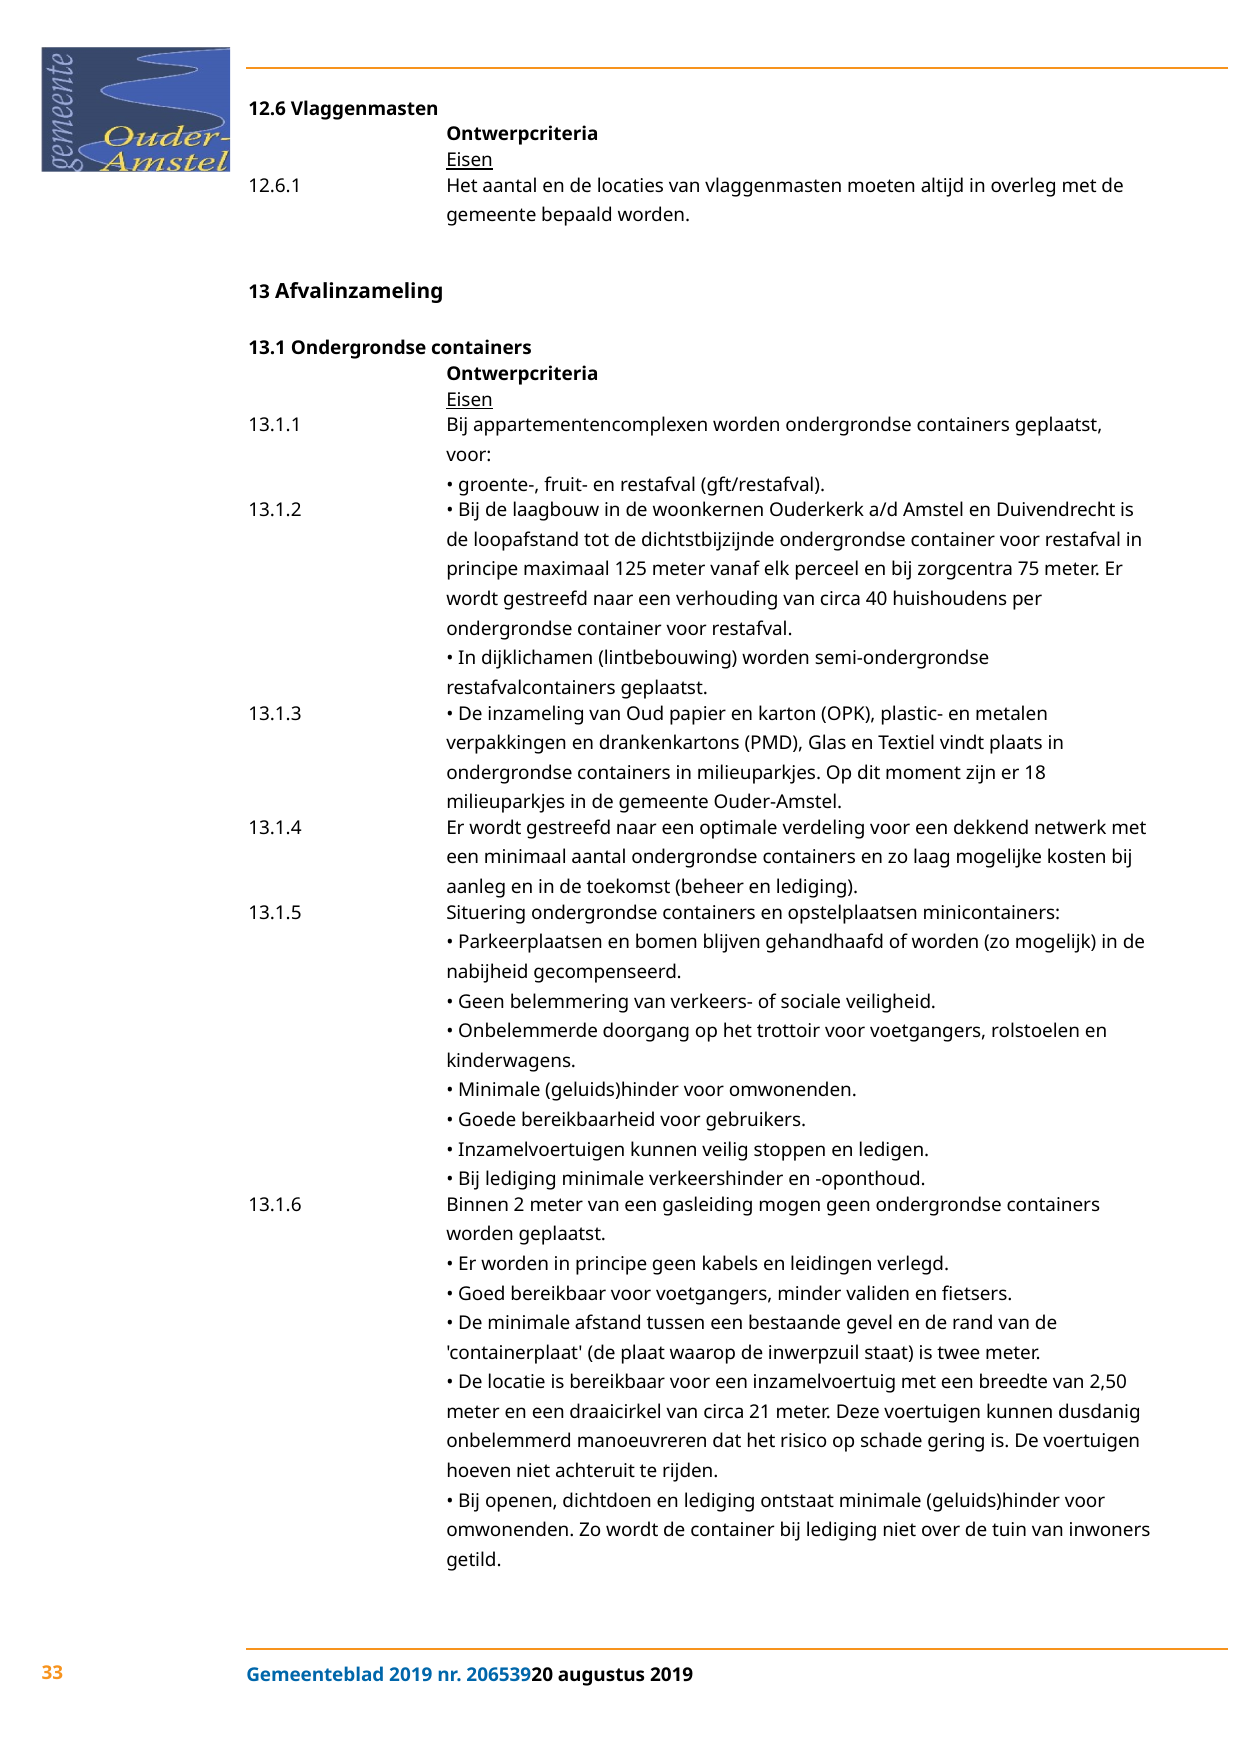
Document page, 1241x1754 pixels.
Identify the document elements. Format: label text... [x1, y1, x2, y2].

table_cell 13.1.2 [248, 496, 446, 700]
table_cell [248, 146, 446, 172]
table_cell Bij appartementencomplexen worden ondergrondse containers geplaatst, voor: • groente-, fruit- en restafval (gft/restafval). [446, 412, 1152, 496]
table_cell 13.1.3 [248, 700, 446, 814]
table_cell • De inzameling van Oud papier en karton (OPK), plastic- en metalen verpakkingen en drankenkartons (PMD), Glas en Textiel vindt plaats in ondergrondse containers in milieuparkjes. Op dit moment zijn er 18 milieuparkjes in de gemeente Ouder-Amstel. [446, 700, 1152, 814]
table_cell • Bij de laagbouw in de woonkernen Ouderkerk a/d Amstel en Duivendrecht is de loopafstand tot de dichtstbijzijnde ondergrondse container voor restafval in principe maximaal 125 meter vanaf elk perceel en bij zorgcentra 75 meter. Er wordt gestreefd naar een verhouding van circa 40 huishoudens per ondergrondse container voor restafval. • In dijklichamen (lintbebouwing) worden semi-ondergrondse restafvalcontainers geplaatst. [446, 496, 1152, 700]
table_header Ontwerpcriteria [446, 121, 1152, 146]
table_header [248, 121, 446, 146]
table_cell 13.1.5 [248, 899, 446, 1191]
table_cell Eisen [446, 386, 1152, 412]
table_cell 13.1.1 [248, 412, 446, 496]
table_header [248, 360, 446, 386]
table_cell Binnen 2 meter van een gasleiding mogen geen ondergrondse containers worden geplaatst. • Er worden in principe geen kabels en leidingen verlegd. • Goed bereikbaar voor voetgangers, minder validen en fietsers. • De minimale afstand tussen een bestaande gevel en de rand van de 'containerplaat' (de plaat waarop de inwerpzuil staat) is twee meter. • De locatie is bereikbaar voor een inzamelvoertuig met een breedte van 2,50 meter en een draaicirkel van circa 21 meter. Deze voertuigen kunnen dusdanig onbelemmerd manoeuvreren dat het risico op schade gering is. De voertuigen hoeven niet achteruit te rijden. • Bij openen, dichtdoen en lediging ontstaat minimale (geluids)hinder voor omwonenden. Zo wordt de container bij lediging niet over de tuin van inwoners getild. [446, 1191, 1152, 1572]
table_cell 12.6.1 [248, 172, 446, 227]
text 13.1 Ondergrondse containers [248, 334, 1152, 360]
table_cell Situering ondergrondse containers en opstelplaatsen minicontainers: • Parkeerplaatsen en bomen blijven gehandhaafd of worden (zo mogelijk) in de nabijheid gecompenseerd. • Geen belemmering van verkeers- of sociale veiligheid. • Onbelemmerde doorgang op het trottoir voor voetgangers, rolstoelen en kinderwagens. • Minimale (geluids)hinder voor omwonenden. • Goede bereikbaarheid voor gebruikers. • Inzamelvoertuigen kunnen veilig stoppen en ledigen. • Bij lediging minimale verkeershinder en -oponthoud. [446, 899, 1152, 1191]
picture [41, 47, 231, 172]
table_cell 13.1.6 [248, 1191, 446, 1572]
table_cell Het aantal en de locaties van vlaggenmasten moeten altijd in overleg met de gemeente bepaald worden. [446, 172, 1152, 227]
table_header Ontwerpcriteria [446, 360, 1152, 386]
table_cell Eisen [446, 146, 1152, 172]
table_cell [248, 386, 446, 412]
table_cell Er wordt gestreefd naar een optimale verdeling voor een dekkend netwerk met een minimaal aantal ondergrondse containers en zo laag mogelijke kosten bij aanleg en in de toekomst (beheer en lediging). [446, 814, 1152, 899]
text 13 Afvalinzameling [248, 276, 1152, 305]
text 12.6 Vlaggenmasten [248, 95, 1152, 121]
table_cell 13.1.4 [248, 814, 446, 899]
